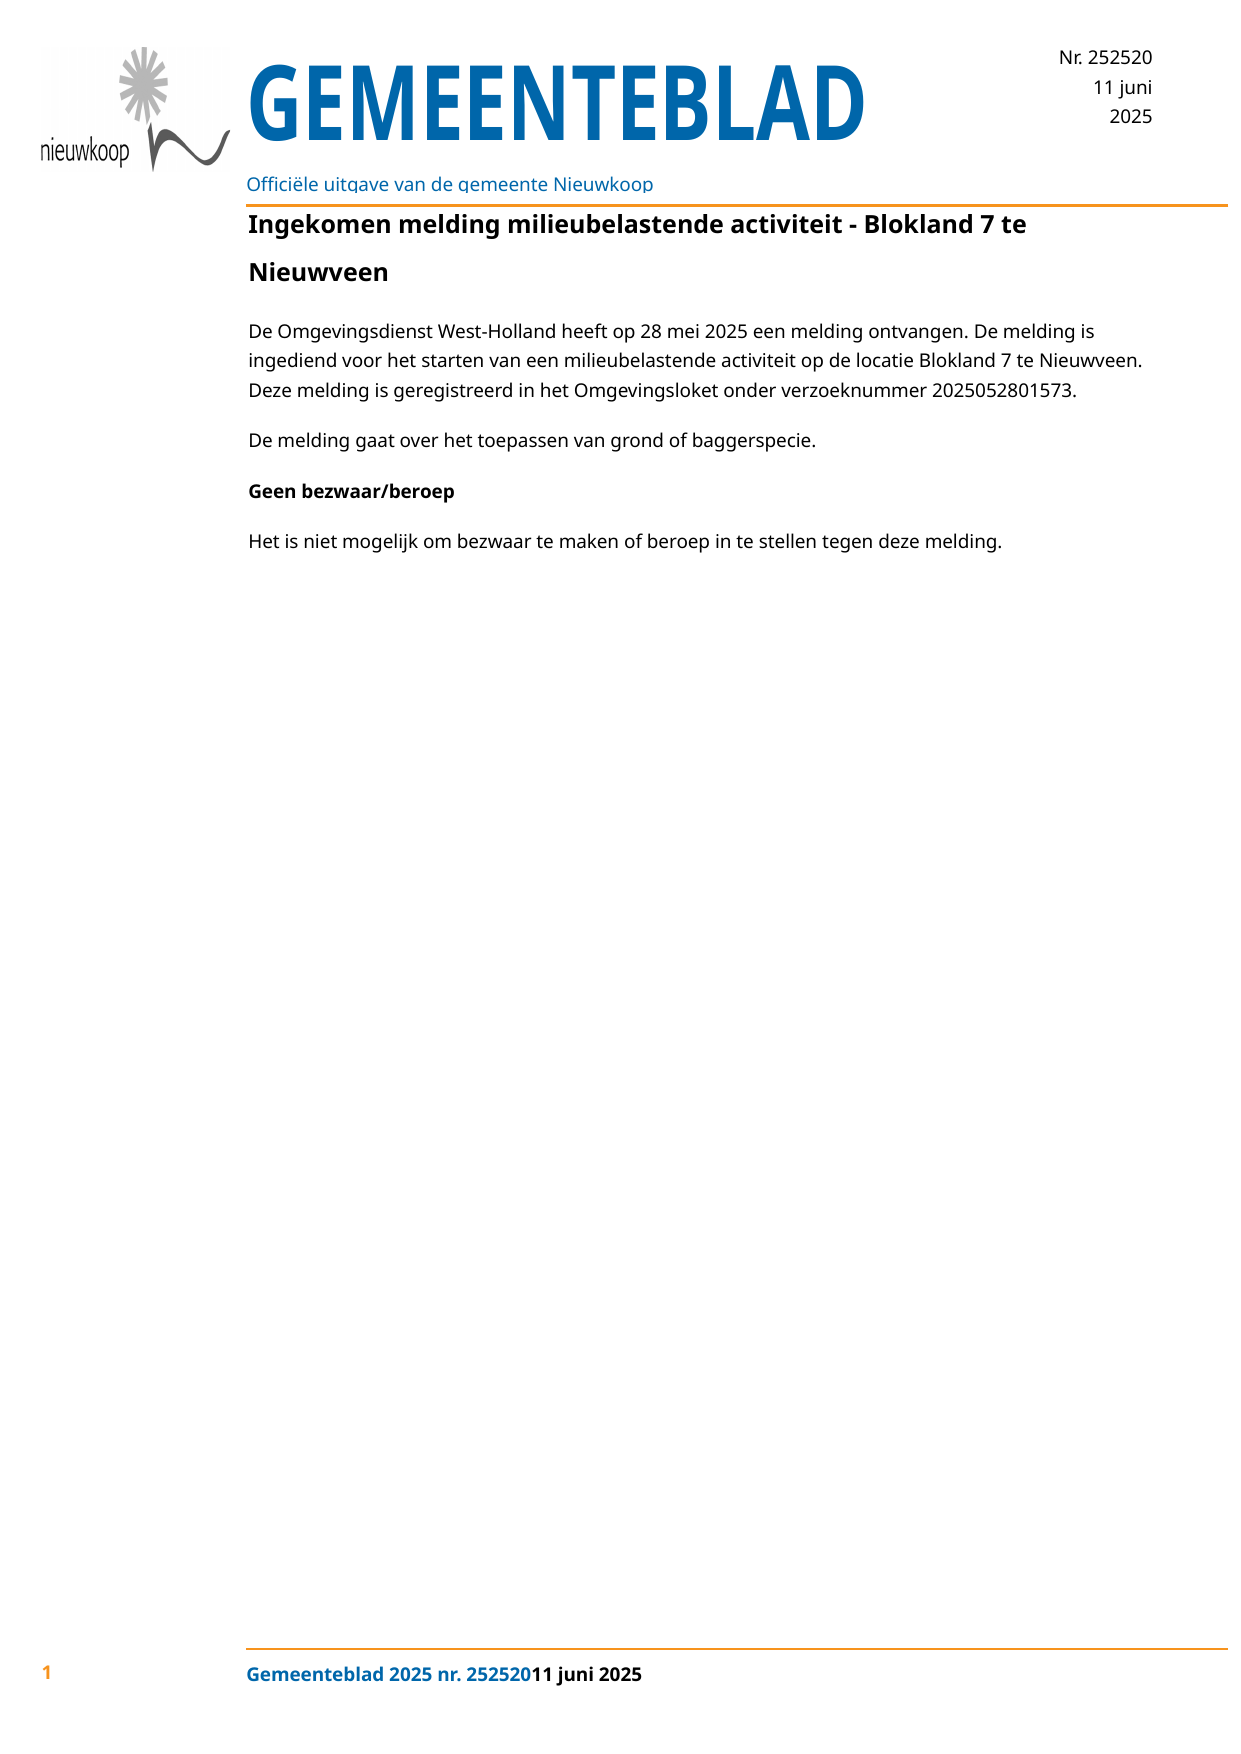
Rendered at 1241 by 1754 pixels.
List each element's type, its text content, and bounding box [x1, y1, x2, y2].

picture [41, 47, 231, 172]
text Ingekomen melding milieubelastende activiteit - Blokland 7 te Nieuwveen [248, 207, 1152, 288]
text De melding gaat over het toepassen van grond of baggerspecie. [248, 427, 1152, 453]
text Het is niet mogelijk om bezwaar te maken of beroep in te stellen tegen deze melding. [248, 528, 1152, 554]
text De Omgevingsdienst West-Holland heeft op 28 mei 2025 een melding ontvangen. De melding is ingediend voor het starten van een milieubelastende activiteit op de locatie Blokland 7 te Nieuwveen. Deze melding is geregistreerd in het Omgevingsloket onder verzoeknummer 2025052801573. [248, 318, 1152, 403]
text Geen bezwaar/beroep [248, 478, 1152, 504]
